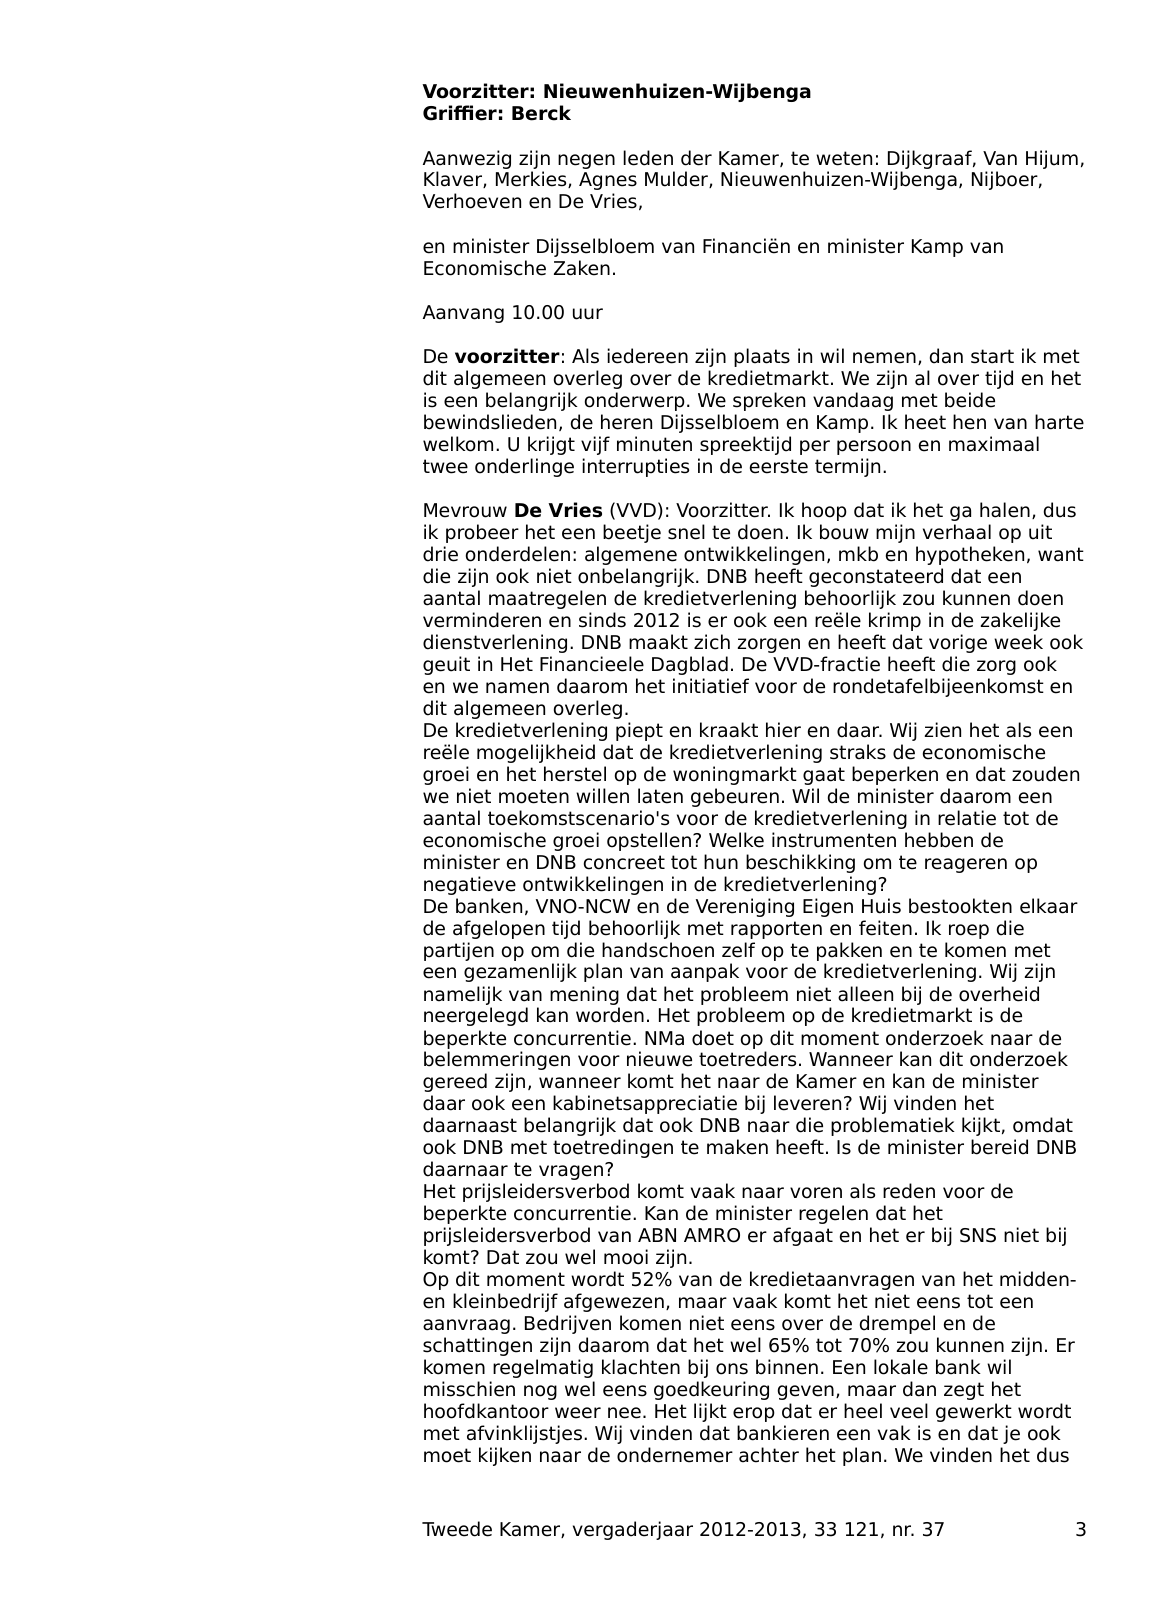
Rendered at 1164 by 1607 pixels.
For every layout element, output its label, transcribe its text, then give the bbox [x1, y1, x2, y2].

text Aanwezig zijn negen leden der Kamer, te weten: Dijkgraaf, Van Hijum, Klaver, Merkies, Agnes Mulder, Nieuwenhuizen-Wijbenga, Nijboer, Verhoeven en De Vries, [422, 147, 1087, 213]
text De voorzitter: Als iedereen zijn plaats in wil nemen, dan start ik met dit algemeen overleg over de kredietmarkt. We zijn al over tijd en het is een belangrijk onderwerp. We spreken vandaag met beide bewindslieden, de heren Dijsselbloem en Kamp. Ik heet hen van harte welkom. U krijgt vijf minuten spreektijd per persoon en maximaal twee onderlinge interrupties in de eerste termijn. [422, 346, 1087, 478]
text Het prijsleidersverbod komt vaak naar voren als reden voor de beperkte concurrentie. Kan de minister regelen dat het prijsleidersverbod van ABN AMRO er afgaat en het er bij SNS niet bij komt? Dat zou wel mooi zijn. [422, 1181, 1087, 1269]
text Voorzitter: Nieuwenhuizen-Wijbenga [422, 81, 1087, 103]
text De banken, VNO-NCW en de Vereniging Eigen Huis bestookten elkaar de afgelopen tijd behoorlijk met rapporten en feiten. Ik roep die partijen op om die handschoen zelf op te pakken en te komen met een gezamenlijk plan van aanpak voor de kredietverlening. Wij zijn namelijk van mening dat het probleem niet alleen bij de overheid neergelegd kan worden. Het probleem op de kredietmarkt is de beperkte concurrentie. NMa doet op dit moment onderzoek naar de belemmeringen voor nieuwe toetreders. Wanneer kan dit onderzoek gereed zijn, wanneer komt het naar de Kamer en kan de minister daar ook een kabinetsappreciatie bij leveren? Wij vinden het daarnaast belangrijk dat ook DNB naar die problematiek kijkt, omdat ook DNB met toetredingen te maken heeft. Is de minister bereid DNB daarnaar te vragen? [422, 896, 1087, 1181]
text Aanvang 10.00 uur [422, 302, 1087, 324]
text en minister Dijsselbloem van Financiën en minister Kamp van Economische Zaken. [422, 236, 1087, 279]
text De kredietverlening piept en kraakt hier en daar. Wij zien het als een reële mogelijkheid dat de kredietverlening straks de economische groei en het herstel op de woningmarkt gaat beperken en dat zouden we niet moeten willen laten gebeuren. Wil de minister daarom een aantal toekomstscenario's voor de kredietverlening in relatie tot de economische groei opstellen? Welke instrumenten hebben de minister en DNB concreet tot hun beschikking om te reageren op negatieve ontwikkelingen in de kredietverlening? [422, 720, 1087, 896]
text Mevrouw De Vries (VVD): Voorzitter. Ik hoop dat ik het ga halen, dus ik probeer het een beetje snel te doen. Ik bouw mijn verhaal op uit drie onderdelen: algemene ontwikkelingen, mkb en hypotheken, want die zijn ook niet onbelangrijk. DNB heeft geconstateerd dat een aantal maatregelen de kredietverlening behoorlijk zou kunnen doen verminderen en sinds 2012 is er ook een reële krimp in de zakelijke dienstverlening. DNB maakt zich zorgen en heeft dat vorige week ook geuit in Het Financieele Dagblad. De VVD-fractie heeft die zorg ook en we namen daarom het initiatief voor de rondetafelbijeenkomst en dit algemeen overleg. [422, 500, 1087, 720]
text Griffier: Berck [422, 103, 1087, 125]
text Op dit moment wordt 52% van de kredietaanvragen van het midden- en kleinbedrijf afgewezen, maar vaak komt het niet eens tot een aanvraag. Bedrijven komen niet eens over de drempel en de schattingen zijn daarom dat het wel 65% tot 70% zou kunnen zijn. Er komen regelmatig klachten bij ons binnen. Een lokale bank wil misschien nog wel eens goedkeuring geven, maar dan zegt het hoofdkantoor weer nee. Het lijkt erop dat er heel veel gewerkt wordt met afvinklijstjes. Wij vinden dat bankieren een vak is en dat je ook moet kijken naar de ondernemer achter het plan. We vinden het dus [422, 1269, 1087, 1467]
